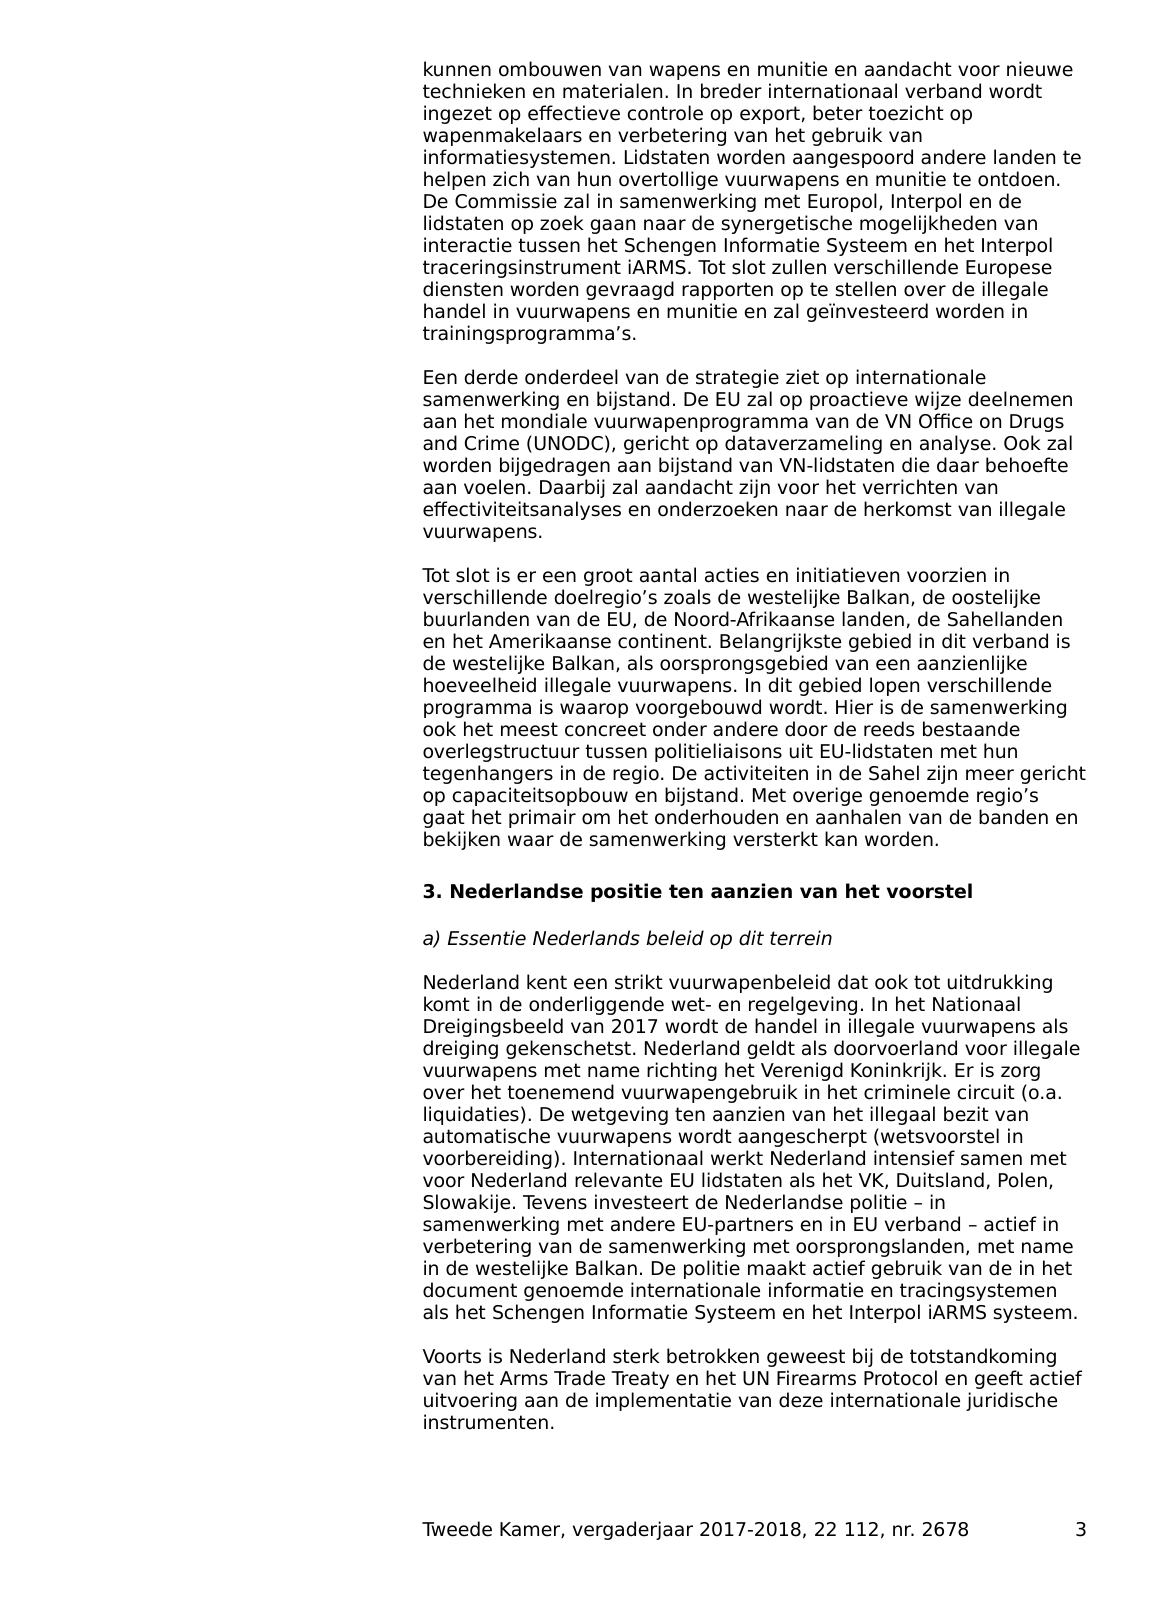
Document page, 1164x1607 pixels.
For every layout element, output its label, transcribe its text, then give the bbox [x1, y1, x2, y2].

subtitle a) Essentie Nederlands beleid op dit terrein [422, 928, 1087, 950]
text Een derde onderdeel van de strategie ziet op internationale samenwerking en bijstand. De EU zal op proactieve wijze deelnemen aan het mondiale vuurwapenprogramma van de VN Office on Drugs and Crime (UNODC), gericht op dataverzameling en analyse. Ook zal worden bijgedragen aan bijstand van VN-lidstaten die daar behoefte aan voelen. Daarbij zal aandacht zijn voor het verrichten van effectiviteitsanalyses en onderzoeken naar de herkomst van illegale vuurwapens. [422, 367, 1087, 543]
text Nederland kent een strikt vuurwapenbeleid dat ook tot uitdrukking komt in de onderliggende wet- en regelgeving. In het Nationaal Dreigingsbeeld van 2017 wordt de handel in illegale vuurwapens als dreiging gekenschetst. Nederland geldt als doorvoerland voor illegale vuurwapens met name richting het Verenigd Koninkrijk. Er is zorg over het toenemend vuurwapengebruik in het criminele circuit (o.a. liquidaties). De wetgeving ten aanzien van het illegaal bezit van automatische vuurwapens wordt aangescherpt (wetsvoorstel in voorbereiding). Internationaal werkt Nederland intensief samen met voor Nederland relevante EU lidstaten als het VK, Duitsland, Polen, Slowakije. Tevens investeert de Nederlandse politie – in samenwerking met andere EU-partners en in EU verband – actief in verbetering van de samenwerking met oorsprongslanden, met name in de westelijke Balkan. De politie maakt actief gebruik van de in het document genoemde internationale informatie en tracingsystemen als het Schengen Informatie Systeem en het Interpol iARMS systeem. [422, 972, 1087, 1323]
text Tot slot is er een groot aantal acties en initiatieven voorzien in verschillende doelregio’s zoals de westelijke Balkan, de oostelijke buurlanden van de EU, de Noord-Afrikaanse landen, de Sahellanden en het Amerikaanse continent. Belangrijkste gebied in dit verband is de westelijke Balkan, als oorsprongsgebied van een aanzienlijke hoeveelheid illegale vuurwapens. In dit gebied lopen verschillende programma is waarop voorgebouwd wordt. Hier is de samenwerking ook het meest concreet onder andere door de reeds bestaande overlegstructuur tussen politieliaisons uit EU-lidstaten met hun tegenhangers in de regio. De activiteiten in de Sahel zijn meer gericht op capaciteitsopbouw en bijstand. Met overige genoemde regio’s gaat het primair om het onderhouden en aanhalen van de banden en bekijken waar de samenwerking versterkt kan worden. [422, 565, 1087, 851]
text kunnen ombouwen van wapens en munitie en aandacht voor nieuwe technieken en materialen. In breder internationaal verband wordt ingezet op effectieve controle op export, beter toezicht op wapenmakelaars en verbetering van het gebruik van informatiesystemen. Lidstaten worden aangespoord andere landen te helpen zich van hun overtollige vuurwapens en munitie te ontdoen. De Commissie zal in samenwerking met Europol, Interpol en de lidstaten op zoek gaan naar de synergetische mogelijkheden van interactie tussen het Schengen Informatie Systeem en het Interpol traceringsinstrument iARMS. Tot slot zullen verschillende Europese diensten worden gevraagd rapporten op te stellen over de illegale handel in vuurwapens en munitie en zal geïnvesteerd worden in trainingsprogramma’s. [422, 59, 1087, 345]
text Voorts is Nederland sterk betrokken geweest bij de totstandkoming van het Arms Trade Treaty en het UN Firearms Protocol en geeft actief uitvoering aan de implementatie van deze internationale juridische instrumenten. [422, 1346, 1087, 1434]
subtitle 3. Nederlandse positie ten aanzien van het voorstel [422, 881, 1087, 903]
